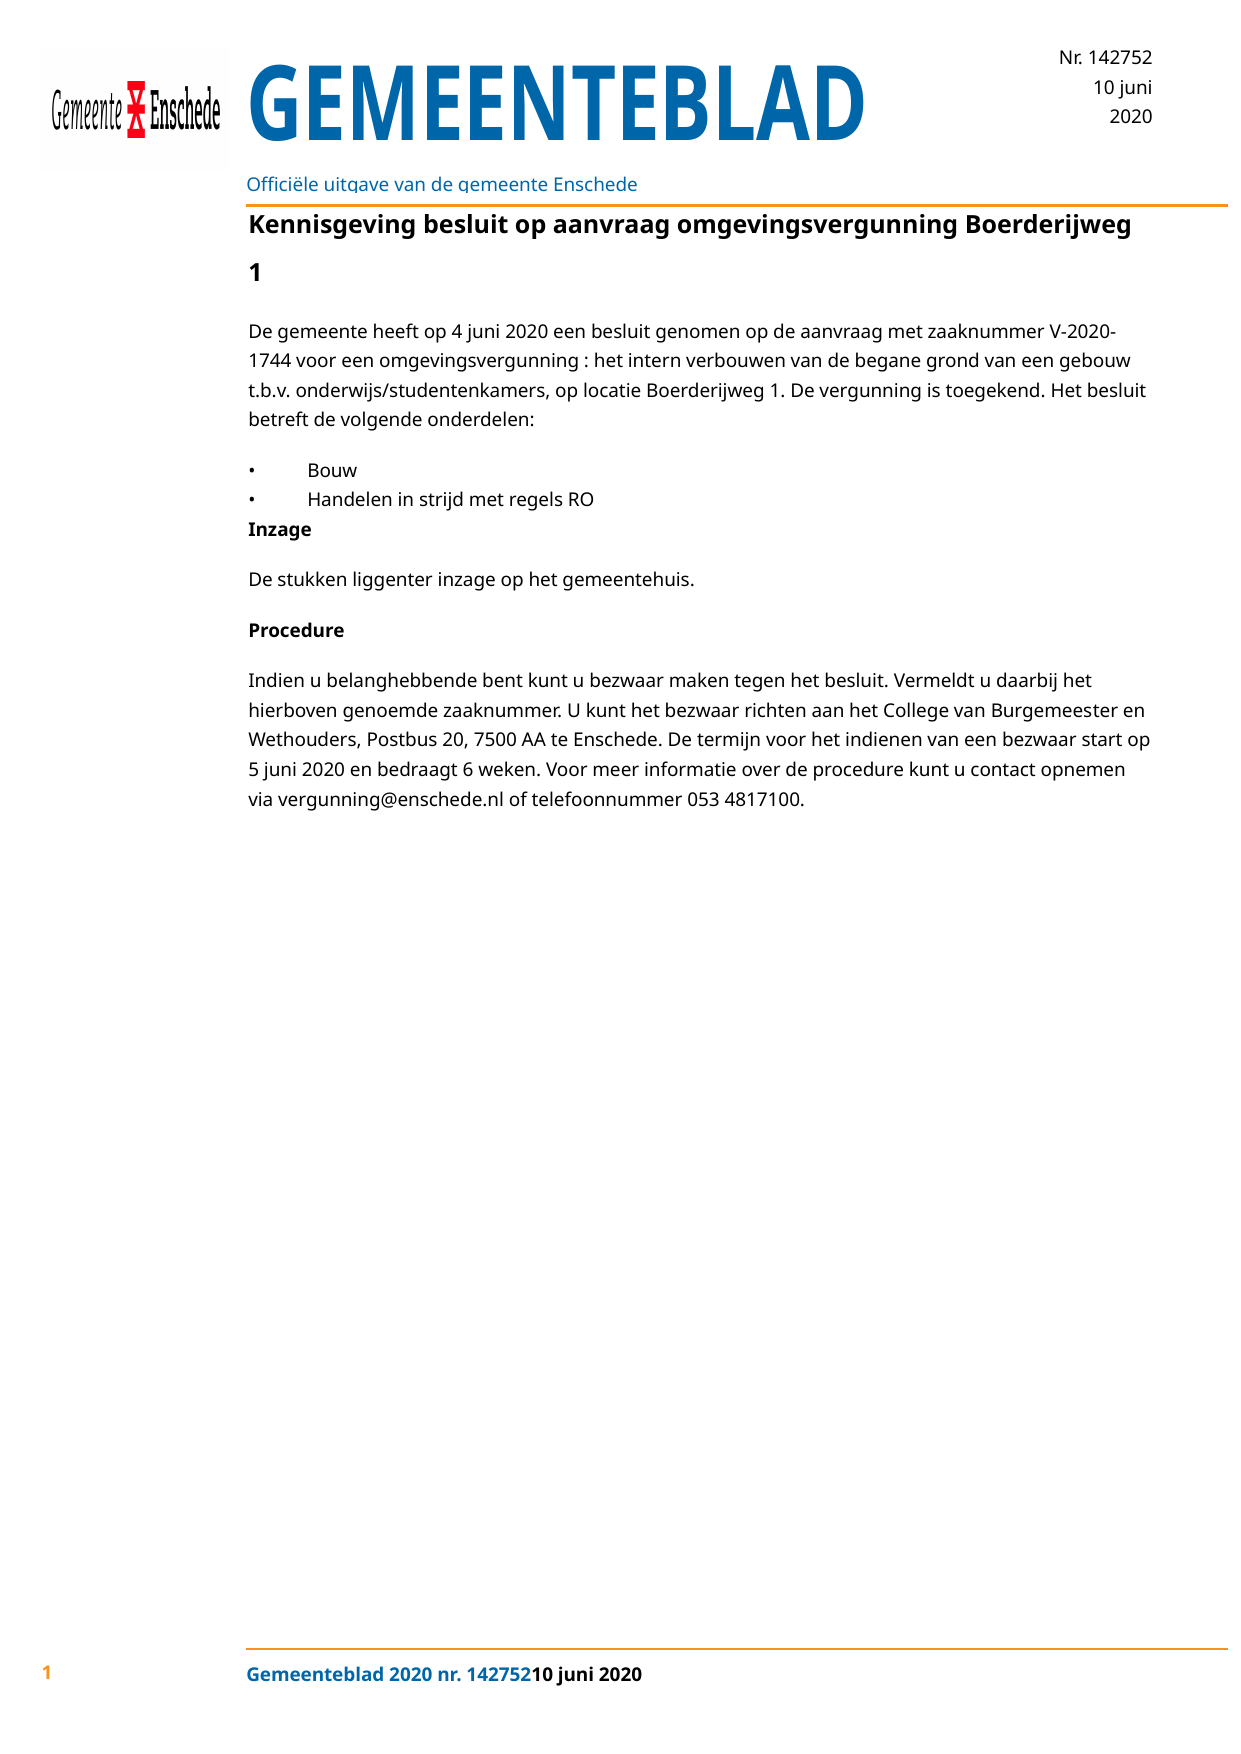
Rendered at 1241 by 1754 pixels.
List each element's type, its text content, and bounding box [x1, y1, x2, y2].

text Inzage [248, 516, 1152, 542]
text Procedure [248, 617, 1152, 643]
picture [41, 47, 231, 172]
text Kennisgeving besluit op aanvraag omgevingsvergunning Boerderijweg 1 [248, 207, 1152, 288]
text Indien u belanghebbende bent kunt u bezwaar maken tegen het besluit. Vermeldt u daarbij het hierboven genoemde zaaknummer. U kunt het bezwaar richten aan het College van Burgemees­ter en Wethouders, Postbus 20, 7500 AA te Enschede. De termijn voor het indienen van een bezwaar start op 5 juni 2020 en bedraagt 6 weken. Voor meer informatie over de procedure kunt u contact opnemen via vergunning@enschede.nl of telefoonnummer 053 4817100. [248, 667, 1152, 812]
text De gemeente heeft op 4 juni 2020 een besluit genomen op de aanvraag met zaaknummer V-2020-1744 voor een omgevingsvergunning : het intern verbouwen van de begane grond van een gebouw t.b.v. onderwijs/studentenkamers, op locatie Boerderijweg 1. De vergunning is toegekend. Het besluit betreft de volgende onderdelen: [248, 318, 1152, 432]
list Bouw [248, 457, 1152, 483]
list Handelen in strijd met regels RO [248, 487, 1152, 512]
text De stukken liggenter inzage op het gemeentehuis. [248, 567, 1152, 592]
